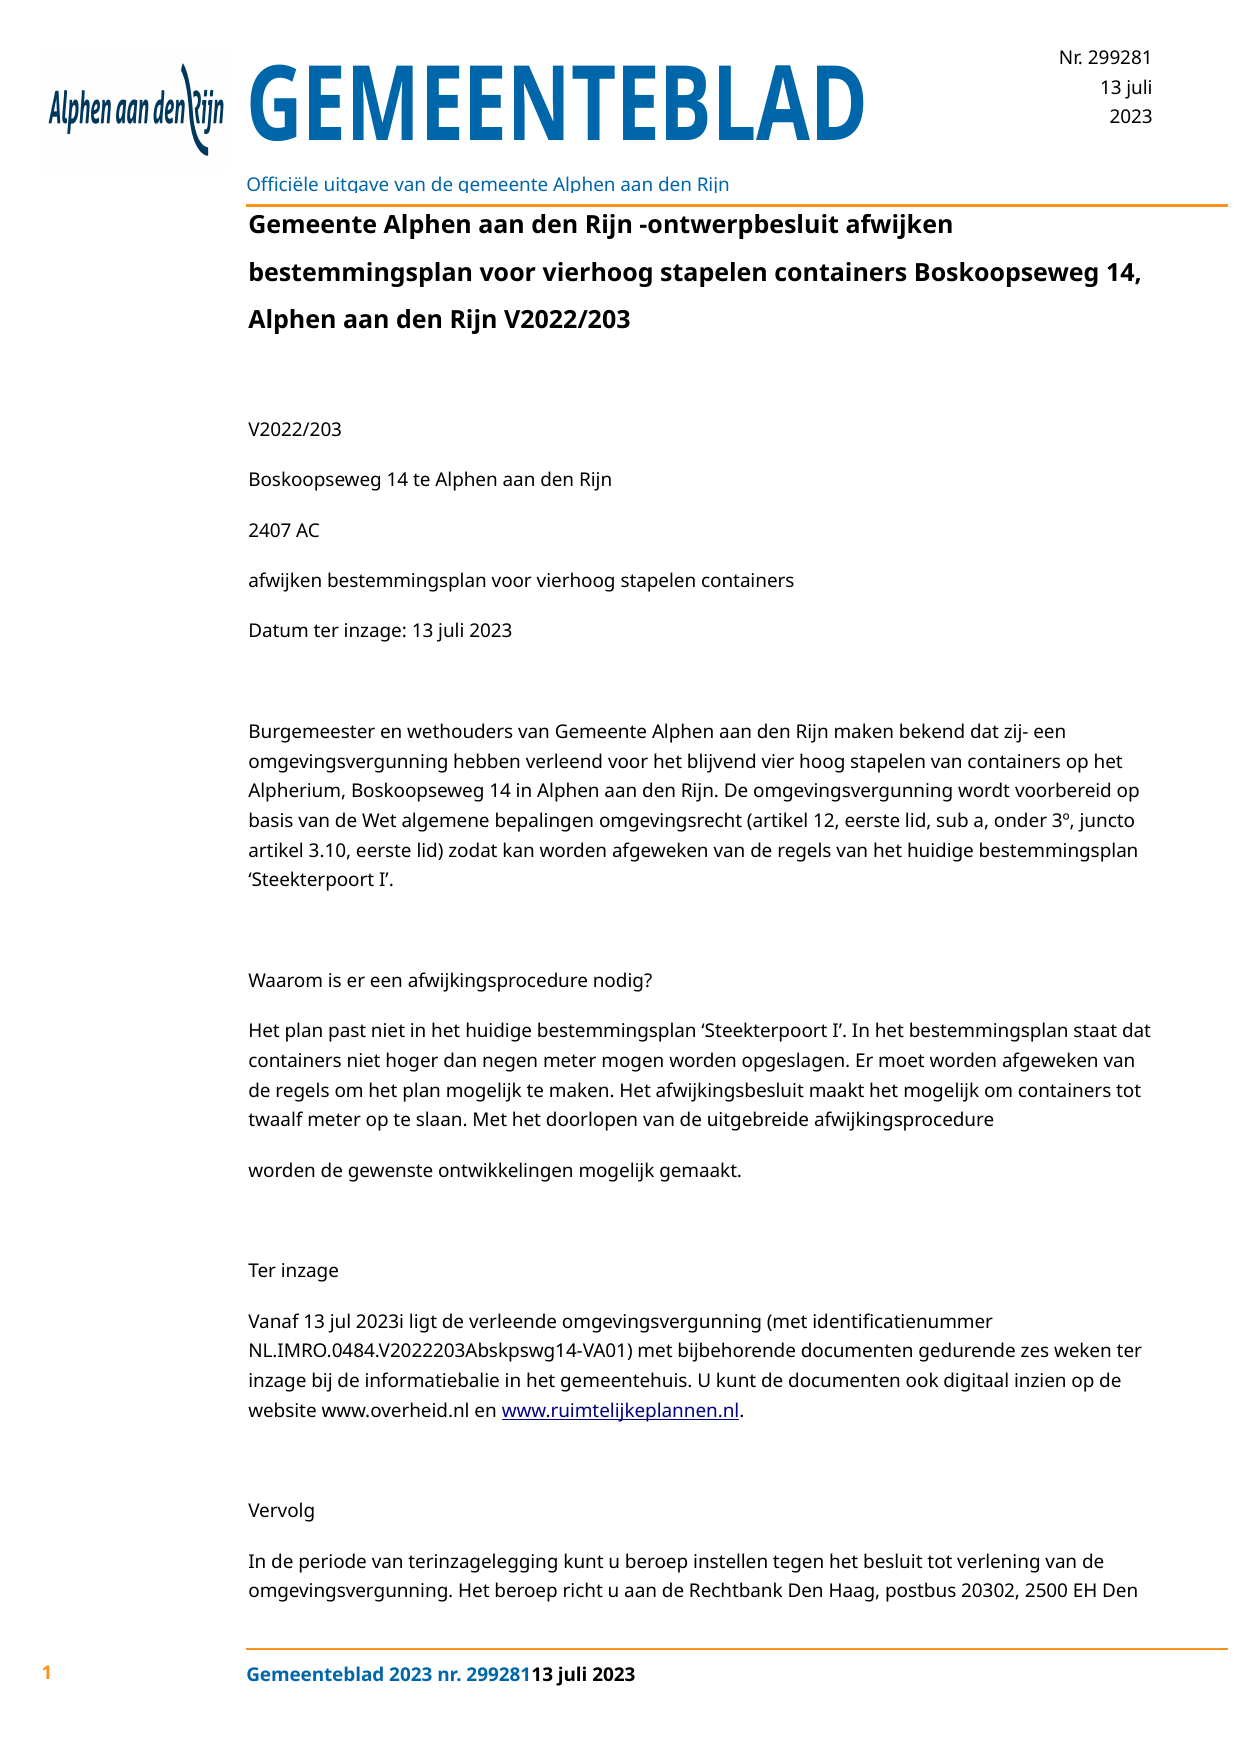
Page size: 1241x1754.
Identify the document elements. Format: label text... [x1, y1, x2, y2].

picture [41, 47, 231, 172]
text Gemeente Alphen aan den Rijn -ontwerpbesluit afwijken bestemmingsplan voor vierhoog stapelen containers Boskoopseweg 14, Alphen aan den Rijn V2022/203 [248, 207, 1152, 336]
text Het plan past niet in het huidige bestemmingsplan ‘Steekterpoort I’. In het bestemmingsplan staat dat containers niet hoger dan negen meter mogen worden opgeslagen. Er moet worden afgeweken van de regels om het plan mogelijk te maken. Het afwijkingsbesluit maakt het mogelijk om containers tot twaalf meter op te slaan. Met het doorlopen van de uitgebreide afwijkingsprocedure [248, 1018, 1152, 1132]
text V2022/203 [248, 416, 1152, 442]
text Vervolg [248, 1498, 1152, 1523]
text Waarom is er een afwijkingsprocedure nodig? [248, 967, 1152, 993]
text Vanaf 13 jul 2023i ligt de verleende omgevingsvergunning (met identificatienummer NL.IMRO.0484.V2022203Abskpswg14-VA01) met bijbehorende documenten gedurende zes weken ter inzage bij de informatiebalie in het gemeentehuis. U kunt de documenten ook digitaal inzien op de website www.overheid.nl en www.ruimtelijkeplannen.nl. [248, 1308, 1152, 1422]
text Ter inzage [248, 1258, 1152, 1283]
text In de periode van terinzagelegging kunt u beroep instellen tegen het besluit tot verlening van de omgevingsvergunning. Het beroep richt u aan de Rechtbank Den Haag, postbus 20302, 2500 EH Den [248, 1548, 1152, 1603]
text afwijken bestemmingsplan voor vierhoog stapelen containers [248, 567, 1152, 593]
text Burgemeester en wethouders van Gemeente Alphen aan den Rijn maken bekend dat zij- een omgevingsvergunning hebben verleend voor het blijvend vier hoog stapelen van containers op het Alpherium, Boskoopseweg 14 in Alphen aan den Rijn. De omgevingsvergunning wordt voorbereid op basis van de Wet algemene bepalingen omgevingsrecht (artikel 12, eerste lid, sub a, onder 3º, juncto artikel 3.10, eerste lid) zodat kan worden afgeweken van de regels van het huidige bestemmingsplan ‘Steekterpoort I’. [248, 718, 1152, 892]
text Boskoopseweg 14 te Alphen aan den Rijn [248, 466, 1152, 492]
text 2407 AC [248, 517, 1152, 542]
text worden de gewenste ontwikkelingen mogelijk gemaakt. [248, 1157, 1152, 1182]
text Datum ter inzage: 13 juli 2023 [248, 618, 1152, 643]
